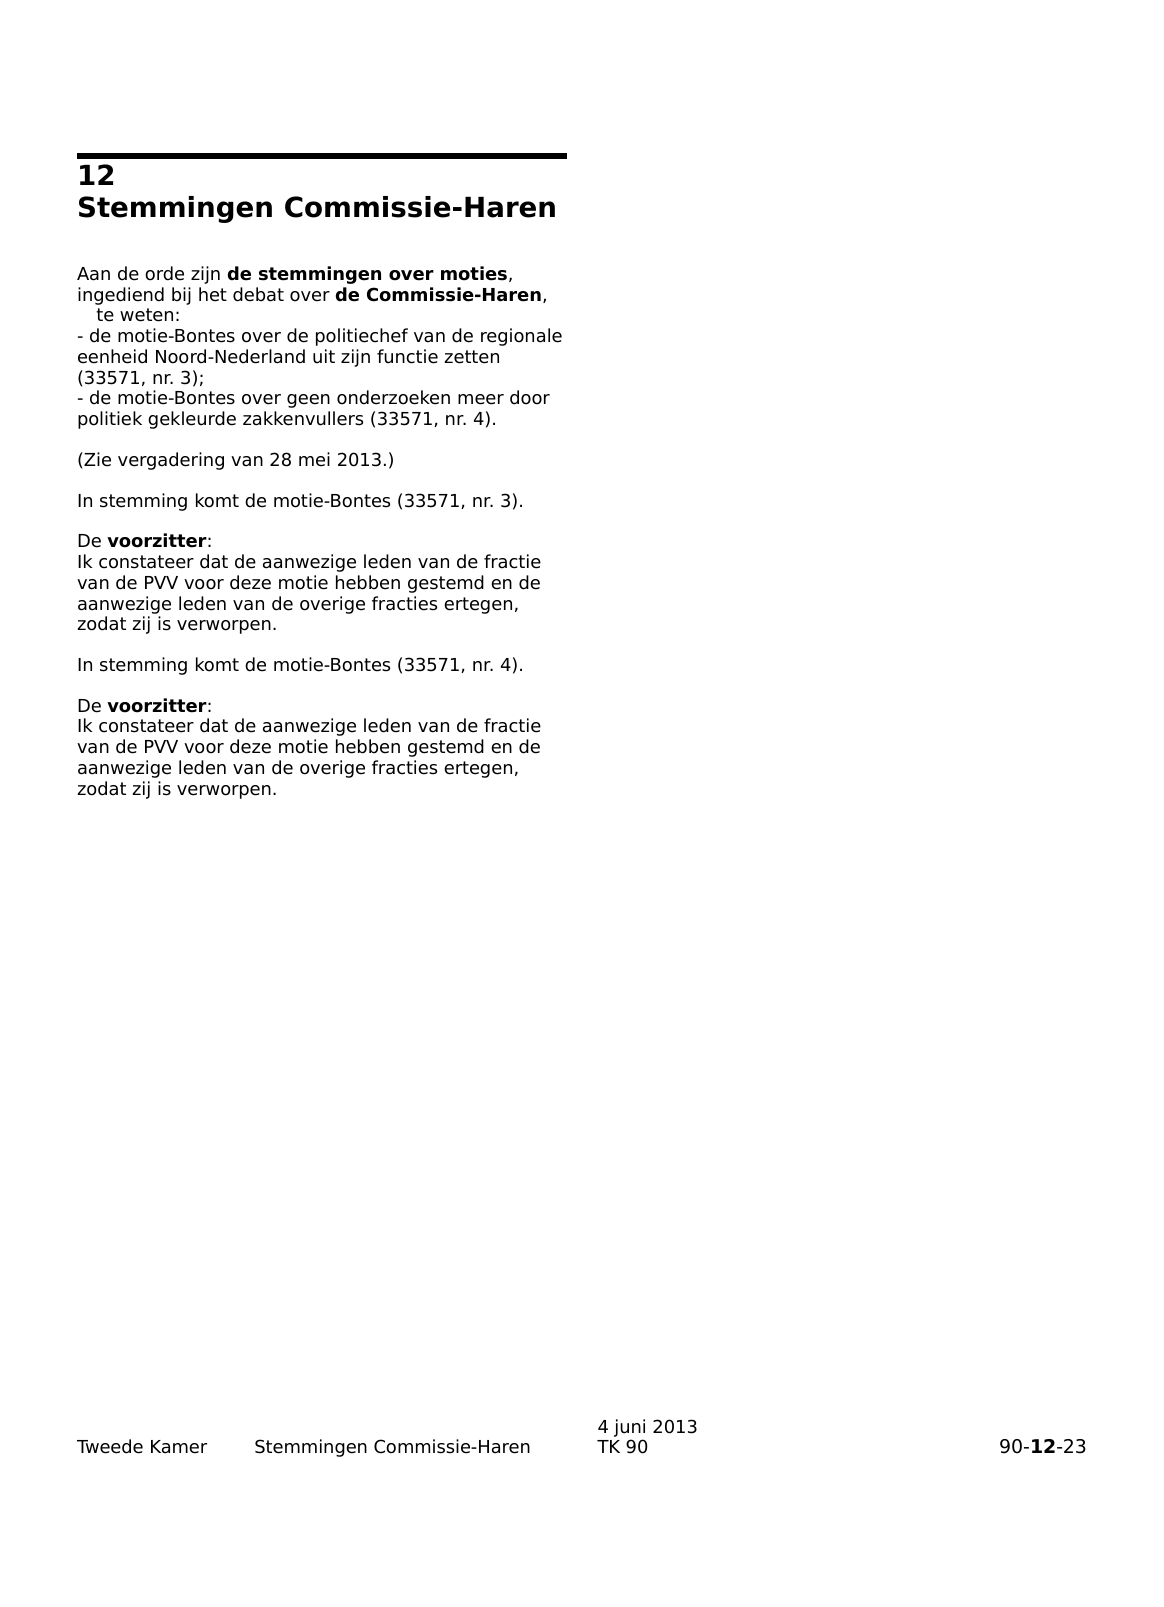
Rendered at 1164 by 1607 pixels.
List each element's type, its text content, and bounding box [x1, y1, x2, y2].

text De voorzitter: [77, 531, 567, 552]
text In stemming komt de motie-Bontes (33571, nr. 3). [77, 490, 567, 511]
text - de motie-Bontes over de politiechef van de regionale eenheid Noord-Nederland uit zijn functie zetten (33571, nr. 3); [77, 326, 567, 388]
text In stemming komt de motie-Bontes (33571, nr. 4). [77, 655, 567, 676]
text Ik constateer dat de aanwezige leden van de fractie van de PVV voor deze motie hebben gestemd en de aanwezige leden van de overige fracties ertegen, zodat zij is verworpen. [77, 716, 567, 799]
text De voorzitter: [77, 696, 567, 716]
text te weten: [77, 305, 567, 326]
text Aan de orde zijn de stemmingen over moties, ingediend bij het debat over de Commissie-Haren, [77, 264, 567, 305]
title 12 Stemmingen Commissie-Haren [77, 159, 567, 224]
text - de motie-Bontes over geen onderzoeken meer door politiek gekleurde zakkenvullers (33571, nr. 4). [77, 388, 567, 430]
text (Zie vergadering van 28 mei 2013.) [77, 450, 567, 470]
text Ik constateer dat de aanwezige leden van de fractie van de PVV voor deze motie hebben gestemd en de aanwezige leden van de overige fracties ertegen, zodat zij is verworpen. [77, 552, 567, 635]
